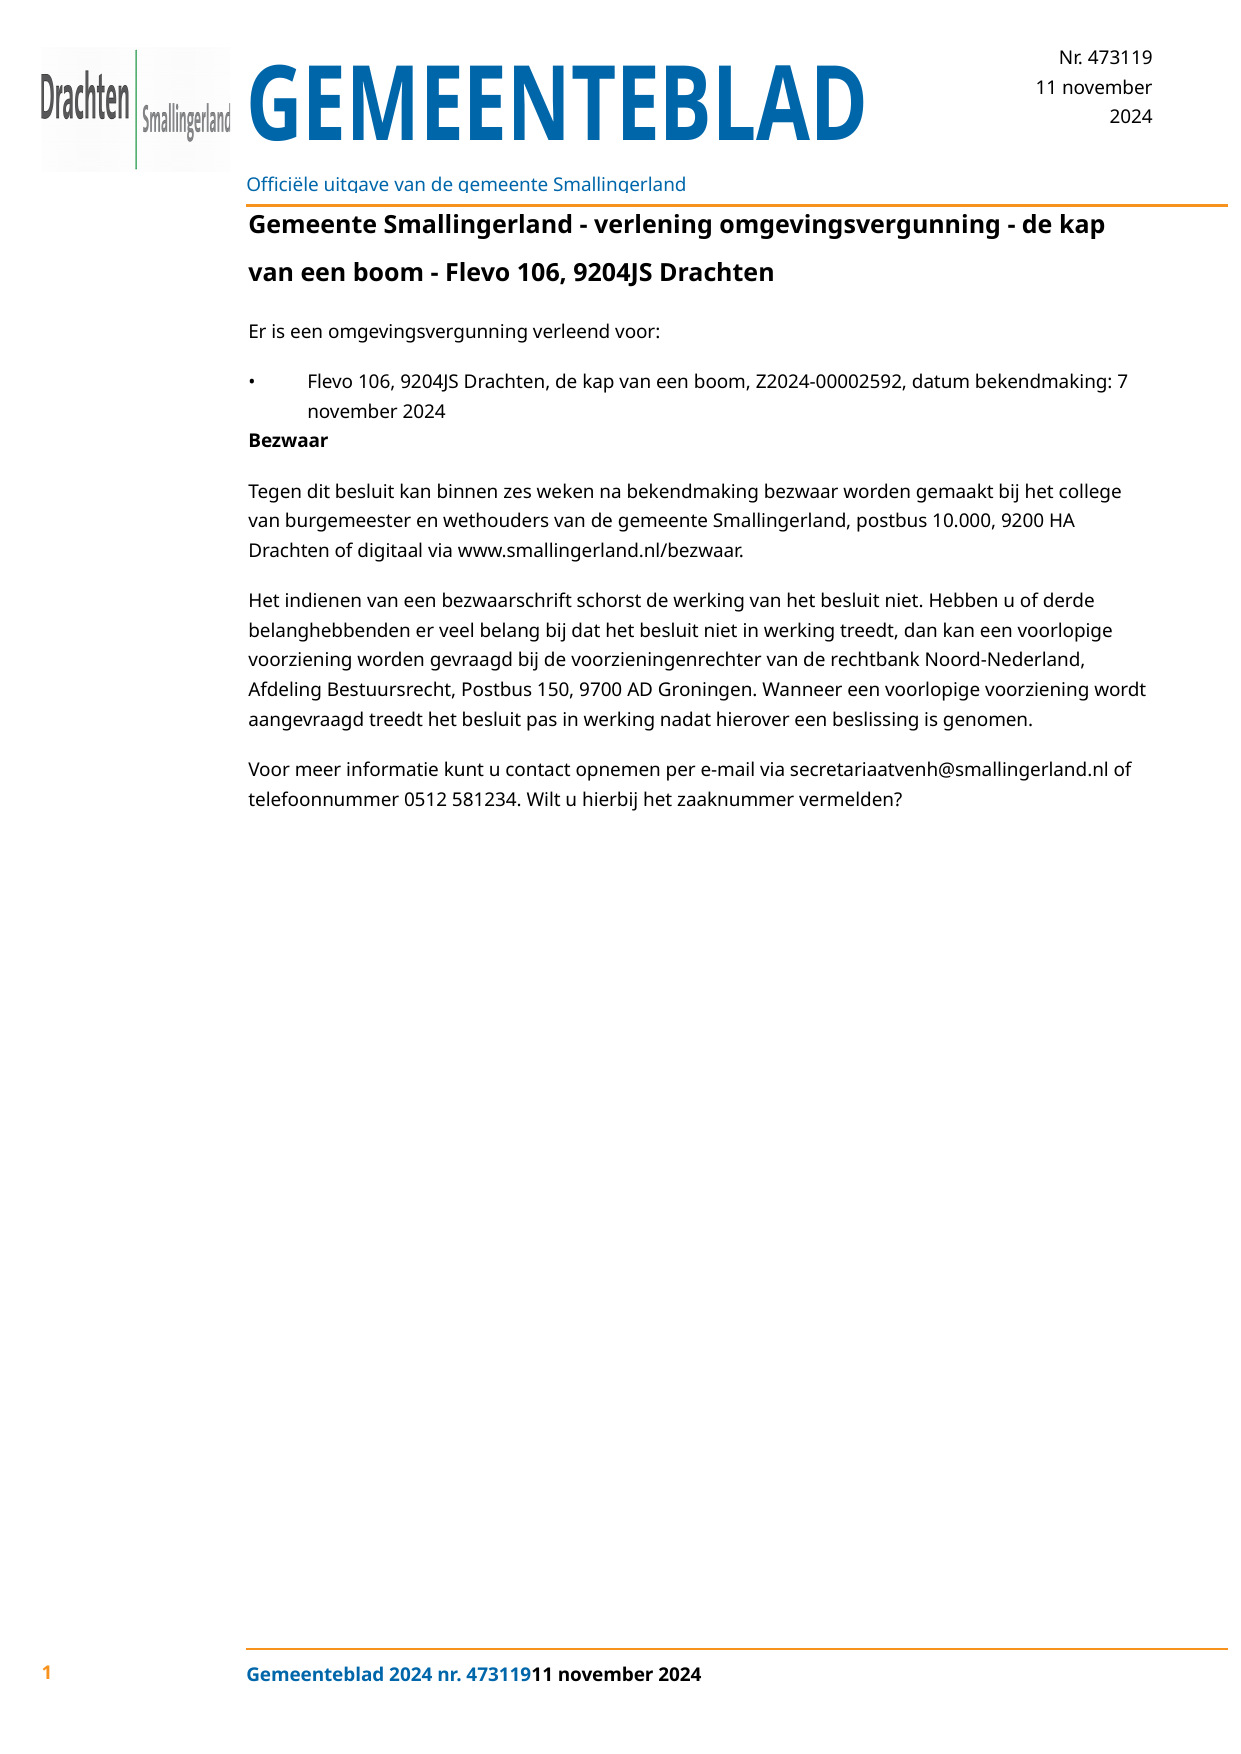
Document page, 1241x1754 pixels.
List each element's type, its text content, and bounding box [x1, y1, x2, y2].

list Flevo 106, 9204JS Drachten, de kap van een boom, Z2024-00002592, datum bekendmaking: 7 november 2024 [248, 368, 1152, 424]
text Bezwaar [248, 427, 1152, 453]
picture [41, 47, 231, 172]
text Voor meer informatie kunt u contact opnemen per e-mail via secretariaatvenh@smallingerland.nl of telefoonnummer 0512 581234. Wilt u hierbij het zaaknummer vermelden? [248, 756, 1152, 812]
text Tegen dit besluit kan binnen zes weken na bekendmaking bezwaar worden gemaakt bij het college van burgemeester en wethouders van de gemeente Smallingerland, postbus 10.000, 9200 HA Drachten of digitaal via www.smallingerland.nl/bezwaar. [248, 478, 1152, 563]
text Het indienen van een bezwaarschrift schorst de werking van het besluit niet. Hebben u of derde belanghebbenden er veel belang bij dat het besluit niet in werking treedt, dan kan een voorlopige voorziening worden gevraagd bij de voorzieningenrechter van de rechtbank Noord-Nederland, Afdeling Bestuursrecht, Postbus 150, 9700 AD Groningen. Wanneer een voorlopige voorziening wordt aangevraagd treedt het besluit pas in werking nadat hierover een beslissing is genomen. [248, 587, 1152, 732]
text Er is een omgevingsvergunning verleend voor: [248, 318, 1152, 344]
text Gemeente Smallingerland - verlening omgevingsvergunning - de kap van een boom - Flevo 106, 9204JS Drachten [248, 207, 1152, 288]
